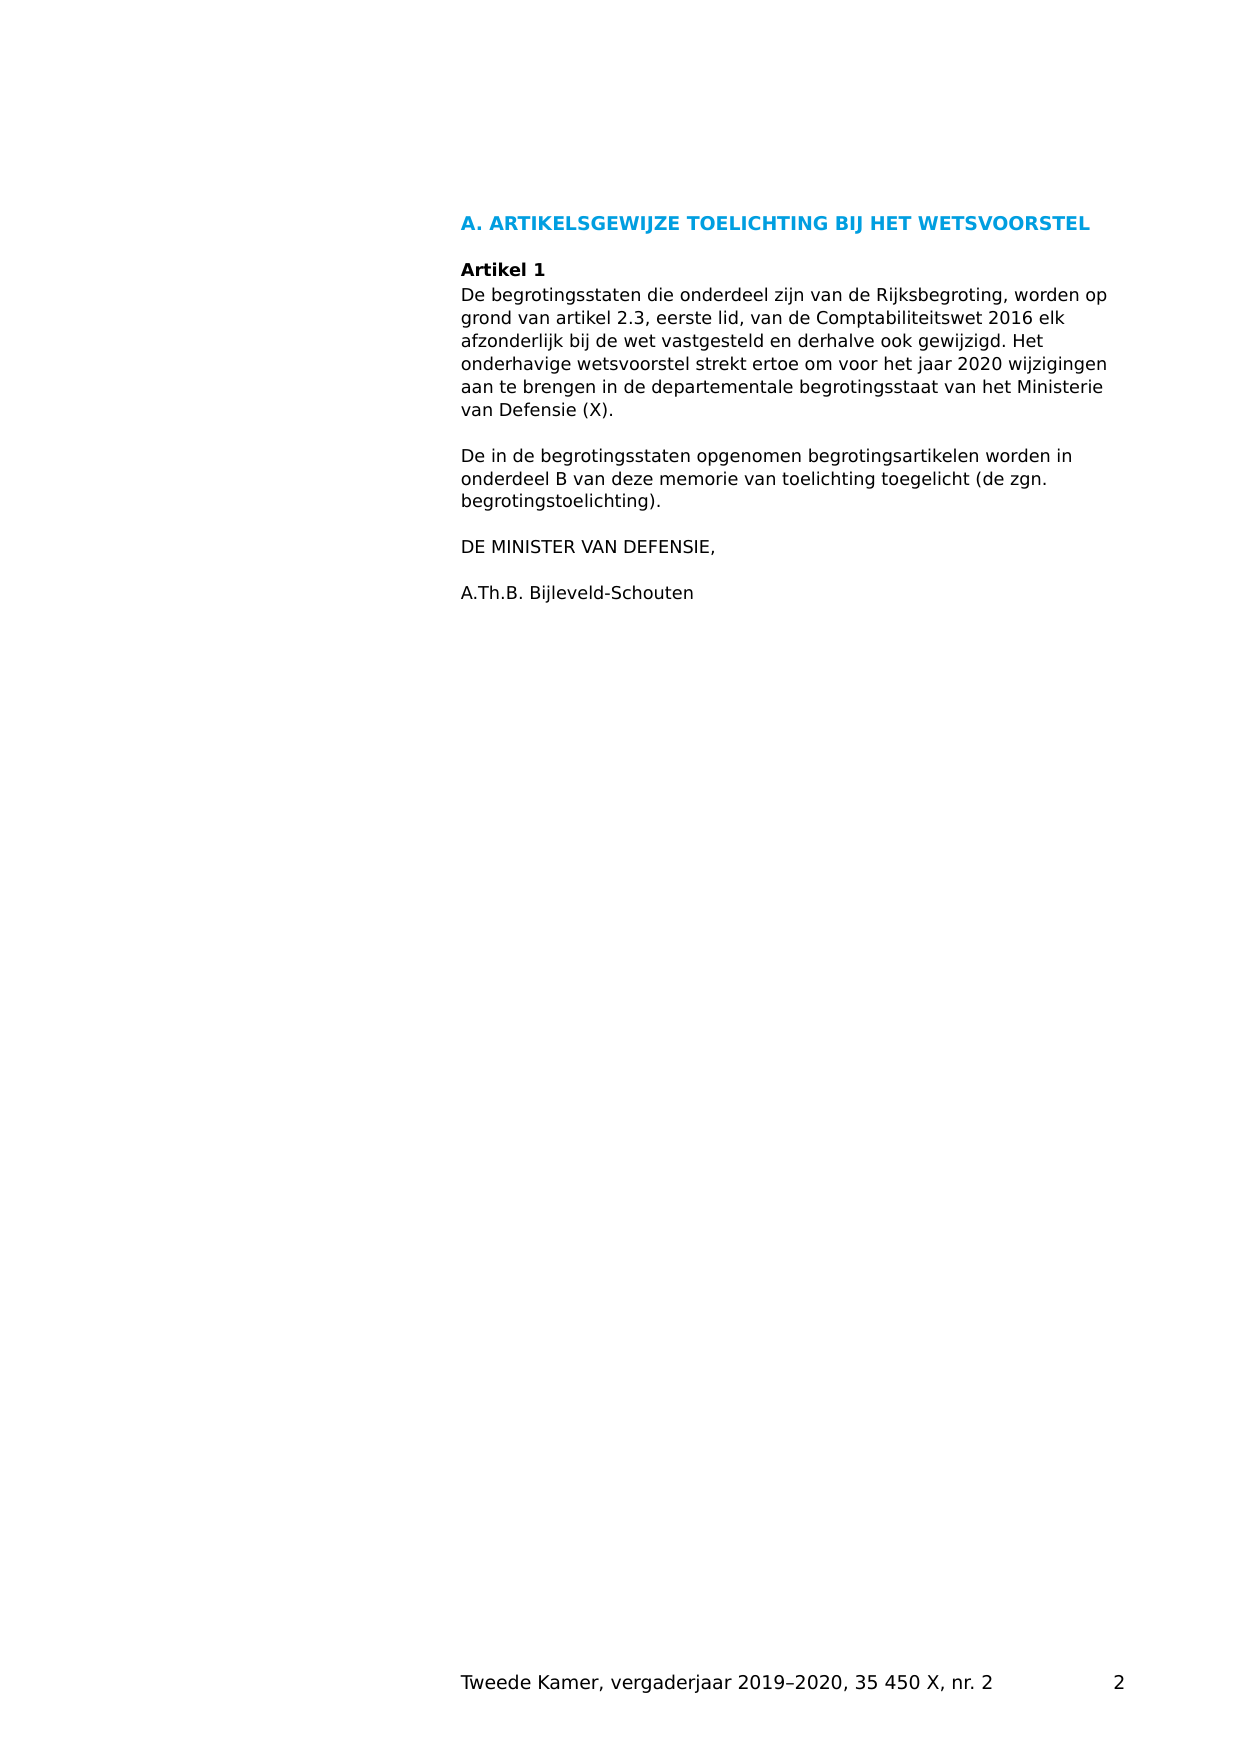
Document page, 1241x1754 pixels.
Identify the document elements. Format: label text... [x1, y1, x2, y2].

text A.Th.B. Bijleveld-Schouten [461, 581, 1125, 604]
text Artikel 1 [461, 258, 1125, 281]
text DE MINISTER VAN DEFENSIE, [461, 535, 1125, 558]
text De in de begrotingsstaten opgenomen begrotingsartikelen worden in onderdeel B van deze memorie van toelichting toegelicht (de zgn. begrotingstoelichting). [461, 444, 1125, 512]
text De begrotingsstaten die onderdeel zijn van de Rijksbegroting, worden op grond van artikel 2.3, eerste lid, van de Comptabiliteitswet 2016 elk afzonderlijk bij de wet vastgesteld en derhalve ook gewijzigd. Het onderhavige wetsvoorstel strekt ertoe om voor het jaar 2020 wijzigingen aan te brengen in de departementale begrotingsstaat van het Ministerie van Defensie (X). [461, 283, 1125, 421]
title A. ARTIKELSGEWIJZE TOELICHTING BIJ HET WETSVOORSTEL [461, 213, 1125, 235]
